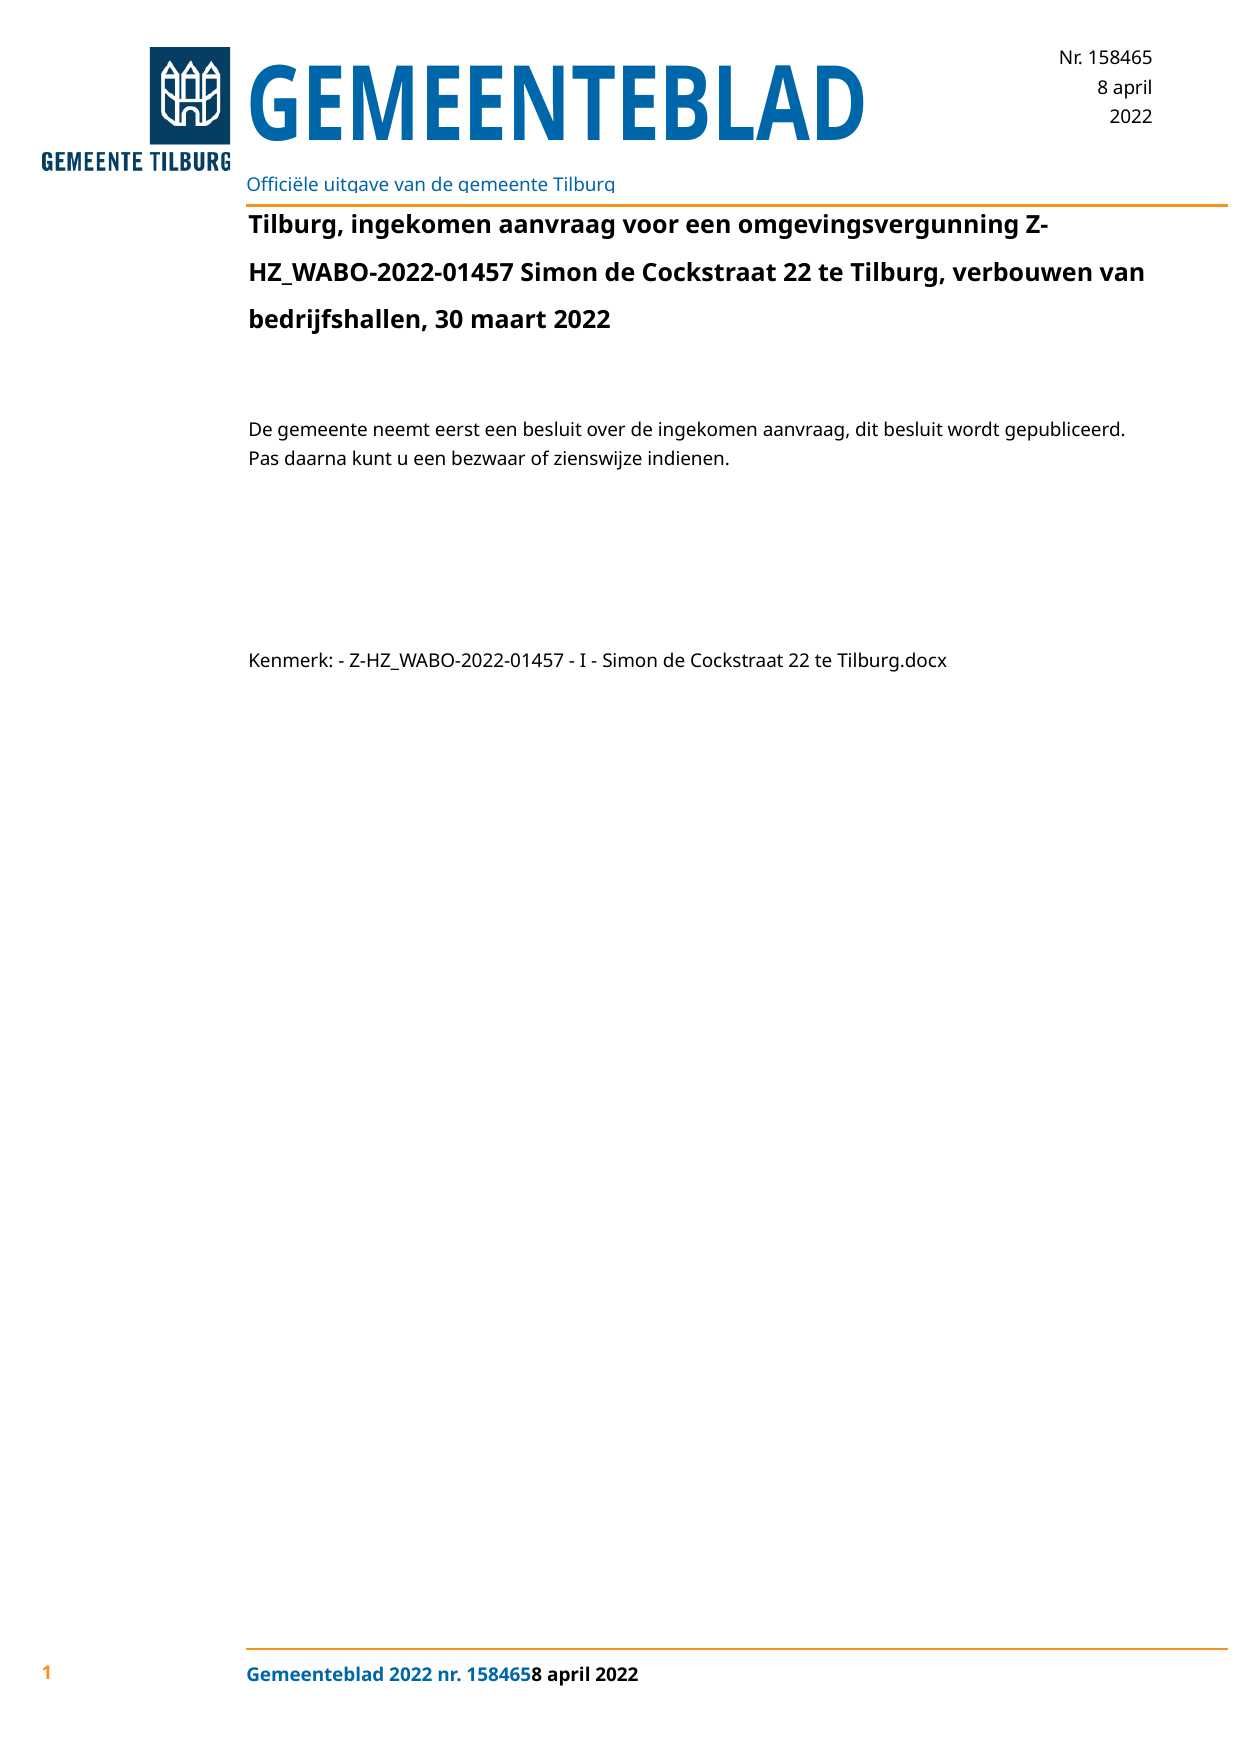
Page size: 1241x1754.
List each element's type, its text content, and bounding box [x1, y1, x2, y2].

text De gemeente neemt eerst een besluit over de ingekomen aanvraag, dit besluit wordt gepubliceerd. Pas daarna kunt u een bezwaar of zienswijze indienen. [248, 416, 1152, 471]
text Kenmerk: - Z-HZ_WABO-2022-01457 - I - Simon de Cockstraat 22 te Tilburg.docx [248, 647, 1152, 673]
picture [41, 47, 231, 172]
text Tilburg, ingekomen aanvraag voor een omgevingsvergunning Z-HZ_WABO-2022-01457 Simon de Cockstraat 22 te Tilburg, verbouwen van bedrijfshallen, 30 maart 2022 [248, 207, 1152, 336]
